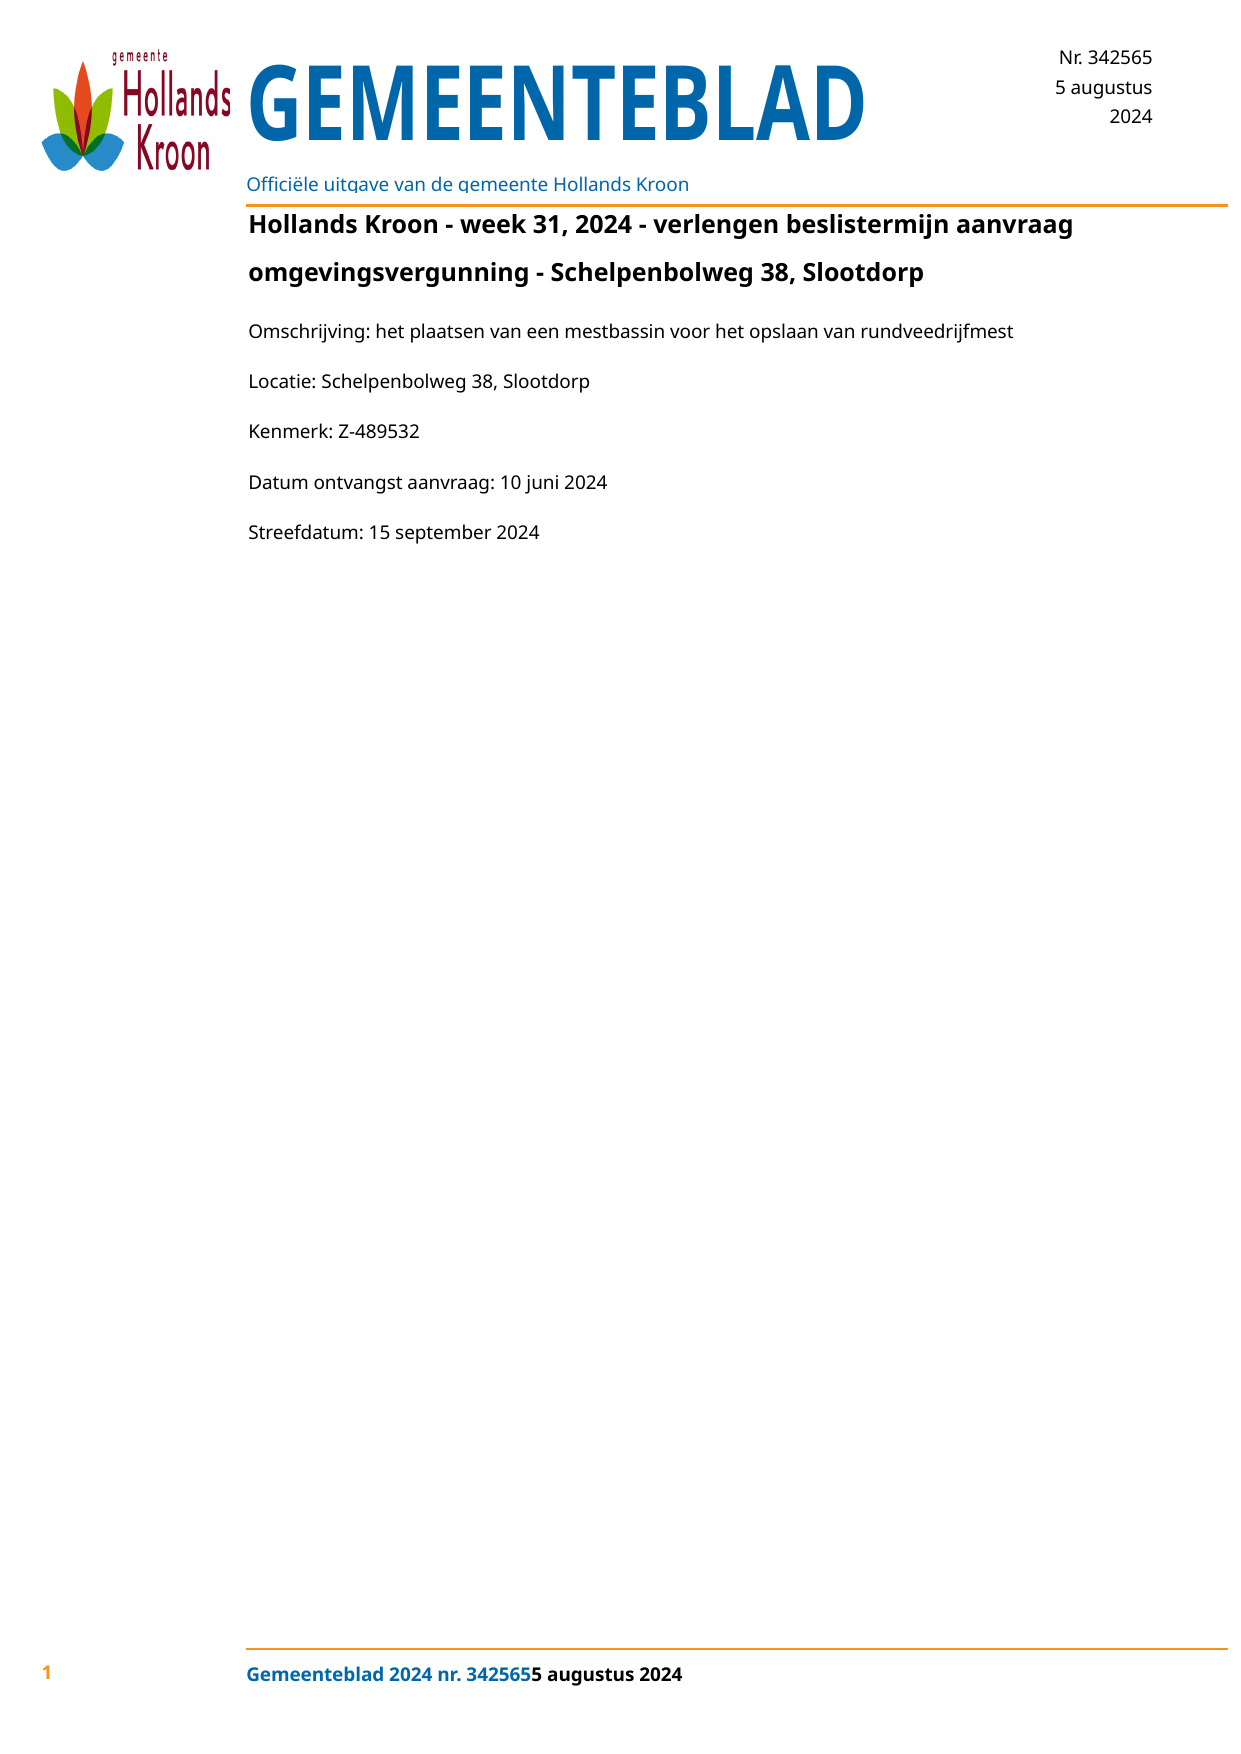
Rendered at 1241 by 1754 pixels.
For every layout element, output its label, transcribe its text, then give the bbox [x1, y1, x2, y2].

text Kenmerk: Z-489532 [248, 419, 1152, 444]
picture [41, 47, 231, 172]
text Locatie: Schelpenbolweg 38, Slootdorp [248, 368, 1152, 394]
text Hollands Kroon - week 31, 2024 - verlengen beslistermijn aanvraag omgevingsvergunning - Schelpenbolweg 38, Slootdorp [248, 207, 1152, 288]
text Streefdatum: 15 september 2024 [248, 519, 1152, 545]
text Omschrijving: het plaatsen van een mestbassin voor het opslaan van rundveedrijfmest [248, 318, 1152, 344]
text Datum ontvangst aanvraag: 10 juni 2024 [248, 469, 1152, 495]
